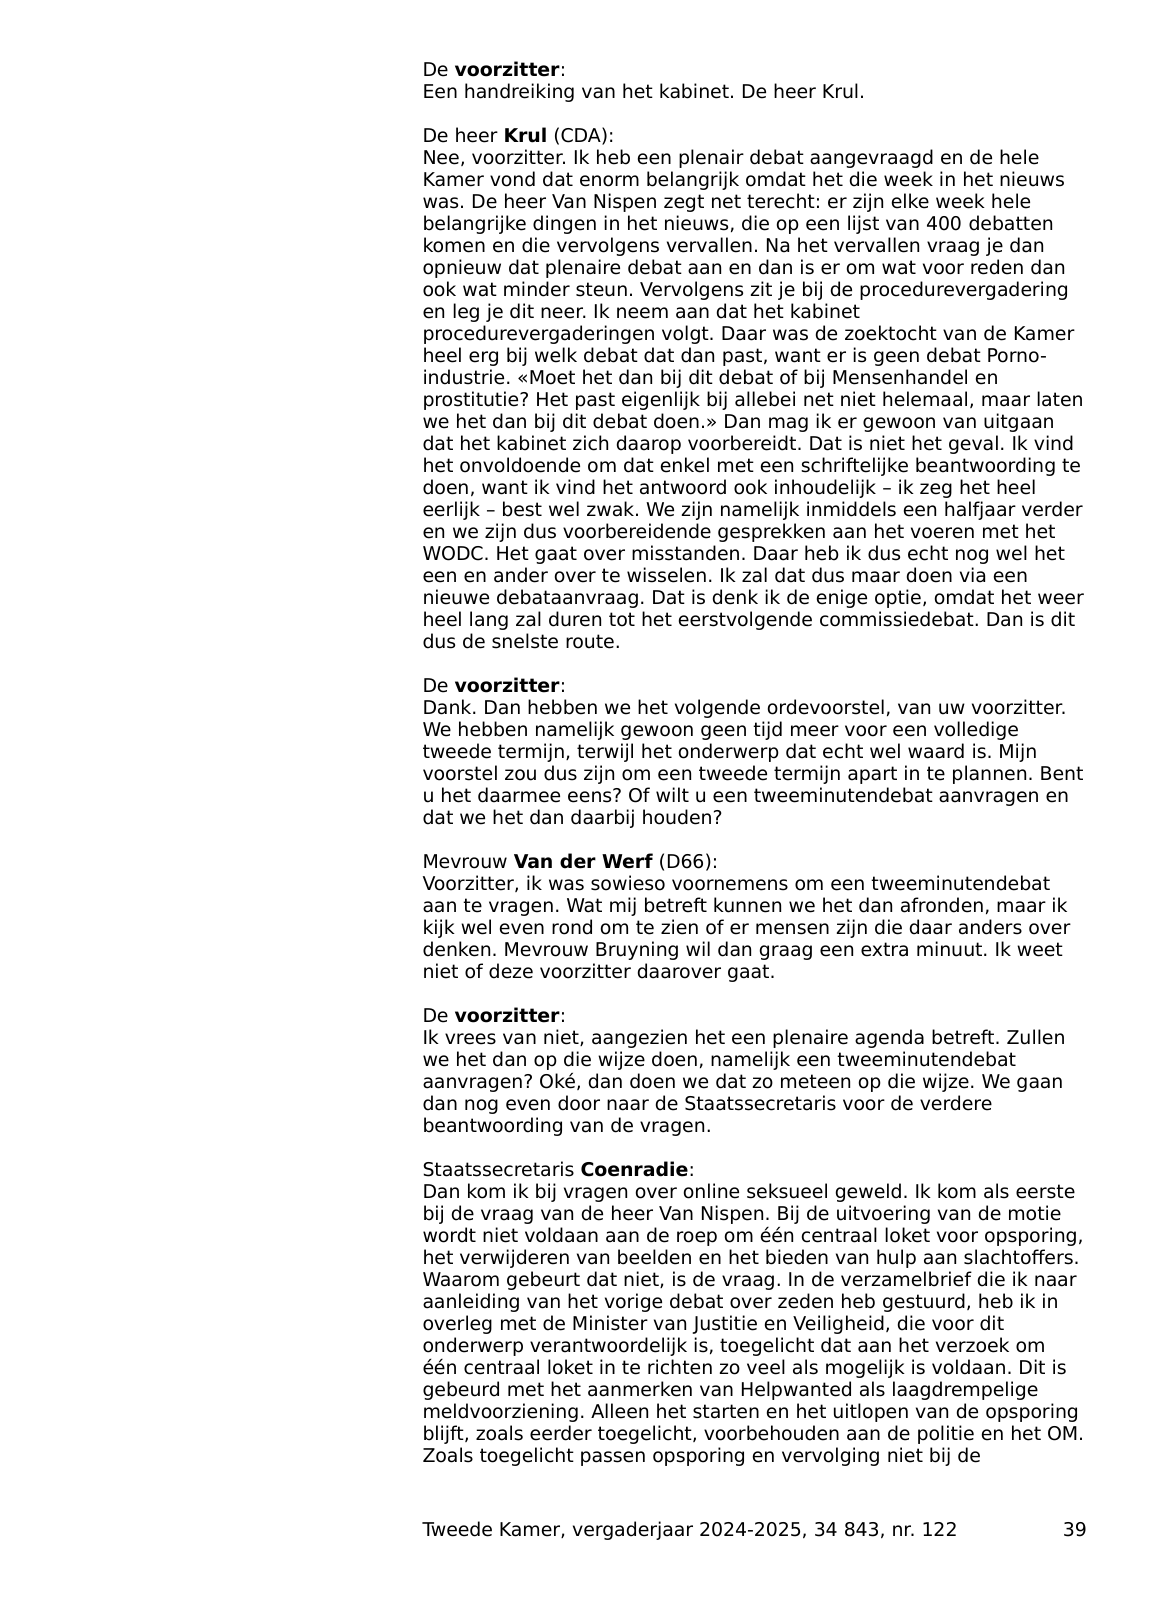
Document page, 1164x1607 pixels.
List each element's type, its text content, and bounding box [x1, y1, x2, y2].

text De voorzitter: [422, 59, 1087, 81]
text Staatssecretaris Coenradie: [422, 1159, 1087, 1181]
text Dank. Dan hebben we het volgende ordevoorstel, van uw voorzitter. We hebben namelijk gewoon geen tijd meer voor een volledige tweede termijn, terwijl het onderwerp dat echt wel waard is. Mijn voorstel zou dus zijn om een tweede termijn apart in te plannen. Bent u het daarmee eens? Of wilt u een tweeminutendebat aanvragen en dat we het dan daarbij houden? [422, 697, 1087, 829]
text De voorzitter: [422, 675, 1087, 697]
text De voorzitter: [422, 1005, 1087, 1027]
text De heer Krul (CDA): [422, 125, 1087, 147]
text Voorzitter, ik was sowieso voornemens om een tweeminutendebat aan te vragen. Wat mij betreft kunnen we het dan afronden, maar ik kijk wel even rond om te zien of er mensen zijn die daar anders over denken. Mevrouw Bruyning wil dan graag een extra minuut. Ik weet niet of deze voorzitter daarover gaat. [422, 873, 1087, 983]
text Mevrouw Van der Werf (D66): [422, 851, 1087, 873]
text Ik vrees van niet, aangezien het een plenaire agenda betreft. Zullen we het dan op die wijze doen, namelijk een tweeminutendebat aanvragen? Oké, dan doen we dat zo meteen op die wijze. We gaan dan nog even door naar de Staatssecretaris voor de verdere beantwoording van de vragen. [422, 1027, 1087, 1137]
text Nee, voorzitter. Ik heb een plenair debat aangevraagd en de hele Kamer vond dat enorm belangrijk omdat het die week in het nieuws was. De heer Van Nispen zegt net terecht: er zijn elke week hele belangrijke dingen in het nieuws, die op een lijst van 400 debatten komen en die vervolgens vervallen. Na het vervallen vraag je dan opnieuw dat plenaire debat aan en dan is er om wat voor reden dan ook wat minder steun. Vervolgens zit je bij de procedurevergadering en leg je dit neer. Ik neem aan dat het kabinet procedurevergaderingen volgt. Daar was de zoektocht van de Kamer heel erg bij welk debat dat dan past, want er is geen debat Porno-industrie. «Moet het dan bij dit debat of bij Mensenhandel en prostitutie? Het past eigenlijk bij allebei net niet helemaal, maar laten we het dan bij dit debat doen.» Dan mag ik er gewoon van uitgaan dat het kabinet zich daarop voorbereidt. Dat is niet het geval. Ik vind het onvoldoende om dat enkel met een schriftelijke beantwoording te doen, want ik vind het antwoord ook inhoudelijk – ik zeg het heel eerlijk – best wel zwak. We zijn namelijk inmiddels een halfjaar verder en we zijn dus voorbereidende gesprekken aan het voeren met het WODC. Het gaat over misstanden. Daar heb ik dus echt nog wel het een en ander over te wisselen. Ik zal dat dus maar doen via een nieuwe debataanvraag. Dat is denk ik de enige optie, omdat het weer heel lang zal duren tot het eerstvolgende commissiedebat. Dan is dit dus de snelste route. [422, 147, 1087, 653]
text Dan kom ik bij vragen over online seksueel geweld. Ik kom als eerste bij de vraag van de heer Van Nispen. Bij de uitvoering van de motie wordt niet voldaan aan de roep om één centraal loket voor opsporing, het verwijderen van beelden en het bieden van hulp aan slachtoffers. Waarom gebeurt dat niet, is de vraag. In de verzamelbrief die ik naar aanleiding van het vorige debat over zeden heb gestuurd, heb ik in overleg met de Minister van Justitie en Veiligheid, die voor dit onderwerp verantwoordelijk is, toegelicht dat aan het verzoek om één centraal loket in te richten zo veel als mogelijk is voldaan. Dit is gebeurd met het aanmerken van Helpwanted als laagdrempelige meldvoorziening. Alleen het starten en het uitlopen van de opsporing blijft, zoals eerder toegelicht, voorbehouden aan de politie en het OM. Zoals toegelicht passen opsporing en vervolging niet bij de [422, 1181, 1087, 1467]
text Een handreiking van het kabinet. De heer Krul. [422, 81, 1087, 103]
